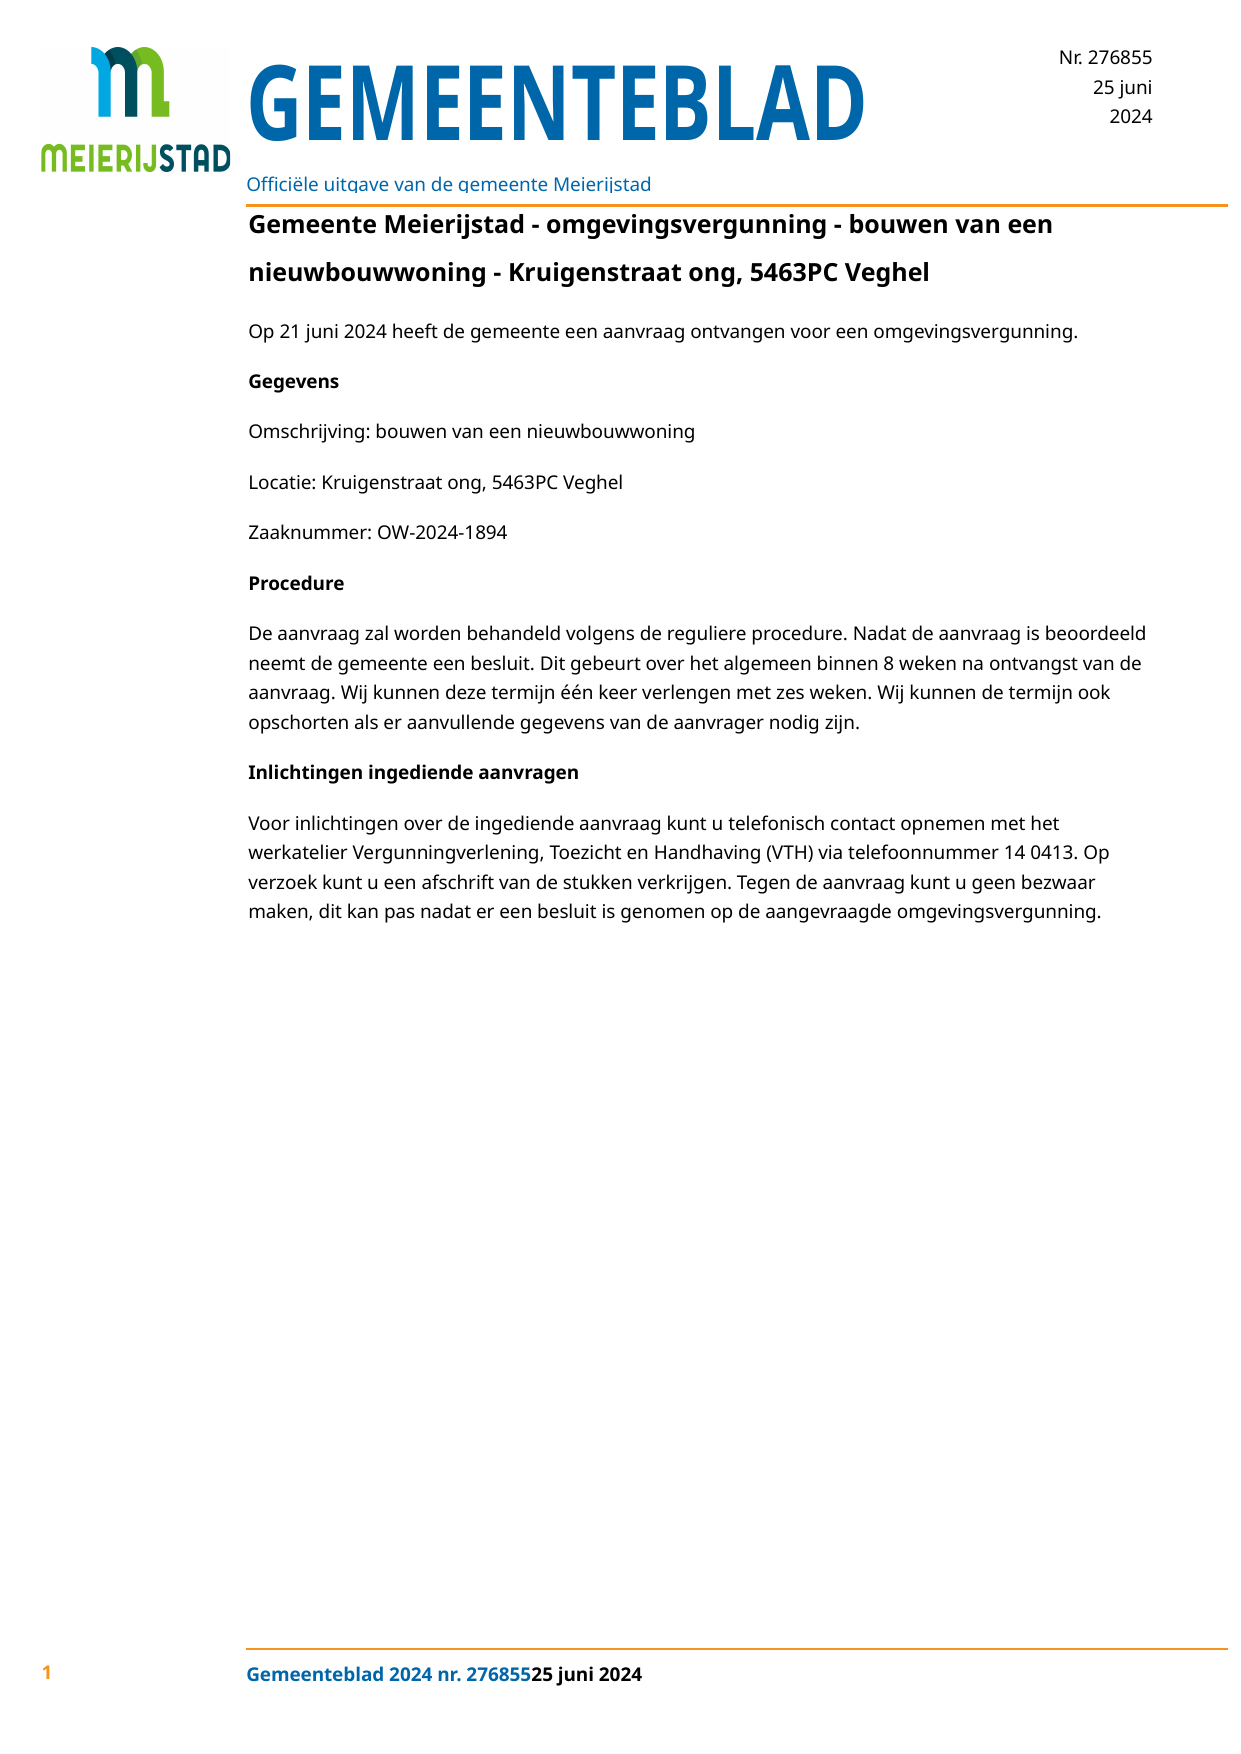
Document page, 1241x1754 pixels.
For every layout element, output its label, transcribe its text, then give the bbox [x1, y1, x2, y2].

text Zaaknummer: OW-2024-1894 [248, 519, 1152, 545]
text Voor inlichtingen over de ingediende aanvraag kunt u telefonisch contact opnemen met het werkatelier Vergunningverlening, Toezicht en Handhaving (VTH) via telefoonnummer 14 0413. Op verzoek kunt u een afschrift van de stukken verkrijgen. Tegen de aanvraag kunt u geen bezwaar maken, dit kan pas nadat er een besluit is genomen op de aangevraagde omgevingsvergunning. [248, 810, 1152, 924]
text Procedure [248, 570, 1152, 596]
text De aanvraag zal worden behandeld volgens de reguliere procedure. Nadat de aanvraag is beoordeeld neemt de gemeente een besluit. Dit gebeurt over het algemeen binnen 8 weken na ontvangst van de aanvraag. Wij kunnen deze termijn één keer verlengen met zes weken. Wij kunnen de termijn ook opschorten als er aanvullende gegevens van de aanvrager nodig zijn. [248, 620, 1152, 735]
text Inlichtingen ingediende aanvragen [248, 759, 1152, 785]
text Gegevens [248, 368, 1152, 394]
text Locatie: Kruigenstraat ong, 5463PC Veghel [248, 469, 1152, 495]
text Omschrijving: bouwen van een nieuwbouwwoning [248, 419, 1152, 444]
picture [41, 47, 231, 172]
text Op 21 juni 2024 heeft de gemeente een aanvraag ontvangen voor een omgevingsvergunning. [248, 318, 1152, 344]
text Gemeente Meierijstad - omgevingsvergunning - bouwen van een nieuwbouwwoning - Kruigenstraat ong, 5463PC Veghel [248, 207, 1152, 288]
